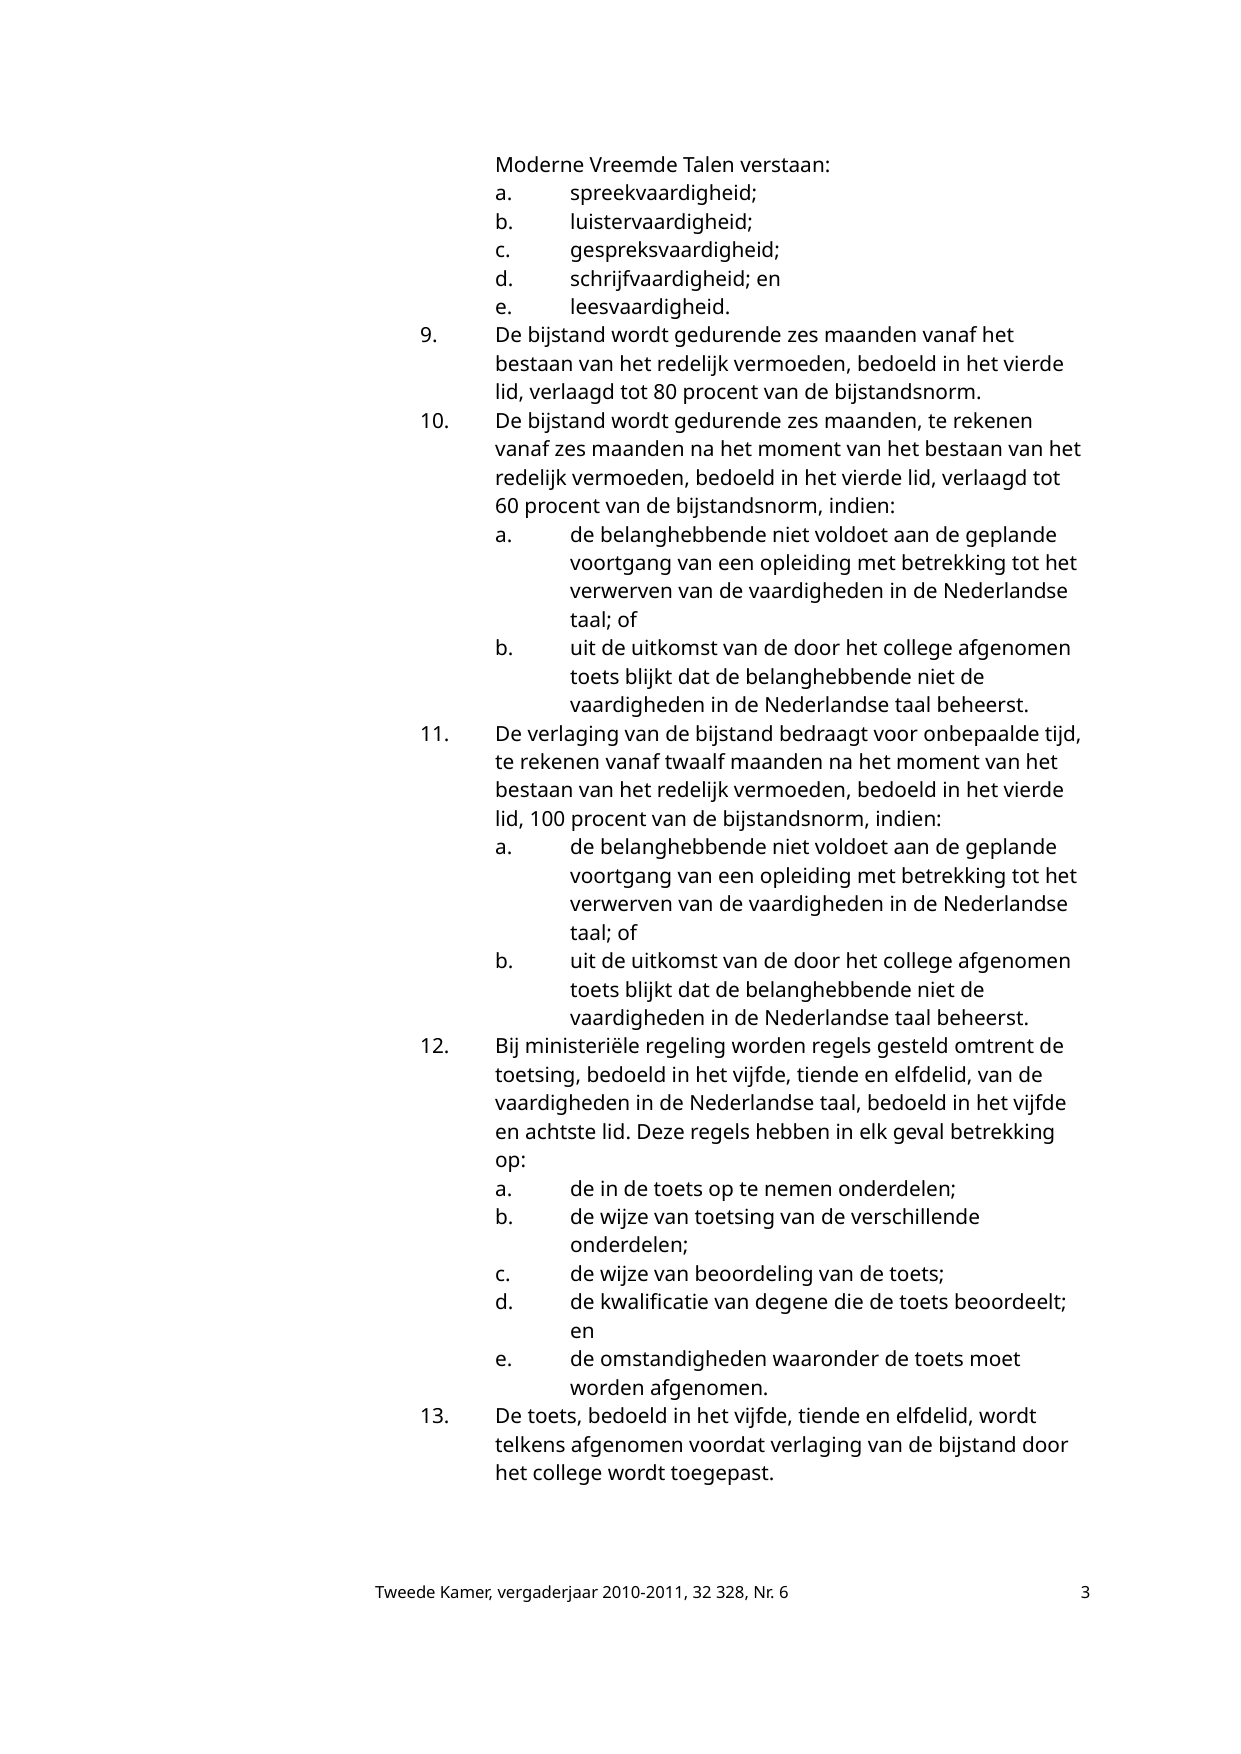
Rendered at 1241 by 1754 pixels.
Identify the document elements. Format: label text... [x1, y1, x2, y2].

list schrijfvaardigheid; en [495, 264, 1090, 292]
list Bij ministeriële regeling worden regels gesteld omtrent de toetsing, bedoeld in het vijfde, tiende en elfdelid, van de vaardigheden in de Nederlandse taal, bedoeld in het vijfde en achtste lid. Deze regels hebben in elk geval betrekking op: [420, 1032, 1090, 1174]
list gespreksvaardigheid; [495, 235, 1090, 264]
list de wijze van beoordeling van de toets; [495, 1259, 1090, 1287]
list leesvaardigheid. [495, 292, 1090, 321]
list de kwalificatie van degene die de toets beoordeelt; en [495, 1287, 1090, 1344]
list uit de uitkomst van de door het college afgenomen toets blijkt dat de belanghebbende niet de vaardigheden in de Nederlandse taal beheerst. [495, 946, 1090, 1032]
list De bijstand wordt gedurende zes maanden, te rekenen vanaf zes maanden na het moment van het bestaan van het redelijk vermoeden, bedoeld in het vierde lid, verlaagd tot 60 procent van de bijstandsnorm, indien: [420, 406, 1090, 520]
list de belanghebbende niet voldoet aan de geplande voortgang van een opleiding met betrekking tot het verwerven van de vaardigheden in de Nederlandse taal; of [495, 832, 1090, 946]
list luistervaardigheid; [495, 207, 1090, 235]
list de in de toets op te nemen onderdelen; [495, 1174, 1090, 1202]
list De bijstand wordt gedurende zes maanden vanaf het bestaan van het redelijk vermoeden, bedoeld in het vierde lid, verlaagd tot 80 procent van de bijstandsnorm. [420, 321, 1090, 406]
list uit de uitkomst van de door het college afgenomen toets blijkt dat de belanghebbende niet de vaardigheden in de Nederlandse taal beheerst. [495, 633, 1090, 719]
list De verlaging van de bijstand bedraagt voor onbepaalde tijd, te rekenen vanaf twaalf maanden na het moment van het bestaan van het redelijk vermoeden, bedoeld in het vierde lid, 100 procent van de bijstandsnorm, indien: [420, 719, 1090, 832]
list De toets, bedoeld in het vijfde, tiende en elfdelid, wordt telkens afgenomen voordat verlaging van de bijstand door het college wordt toegepast. [420, 1401, 1090, 1487]
list spreekvaardigheid; [495, 178, 1090, 207]
list de wijze van toetsing van de verschillende onderdelen; [495, 1202, 1090, 1259]
list Moderne Vreemde Talen verstaan: [420, 150, 1090, 178]
list de belanghebbende niet voldoet aan de geplande voortgang van een opleiding met betrekking tot het verwerven van de vaardigheden in de Nederlandse taal; of [495, 520, 1090, 633]
list de omstandigheden waaronder de toets moet worden afgenomen. [495, 1344, 1090, 1401]
